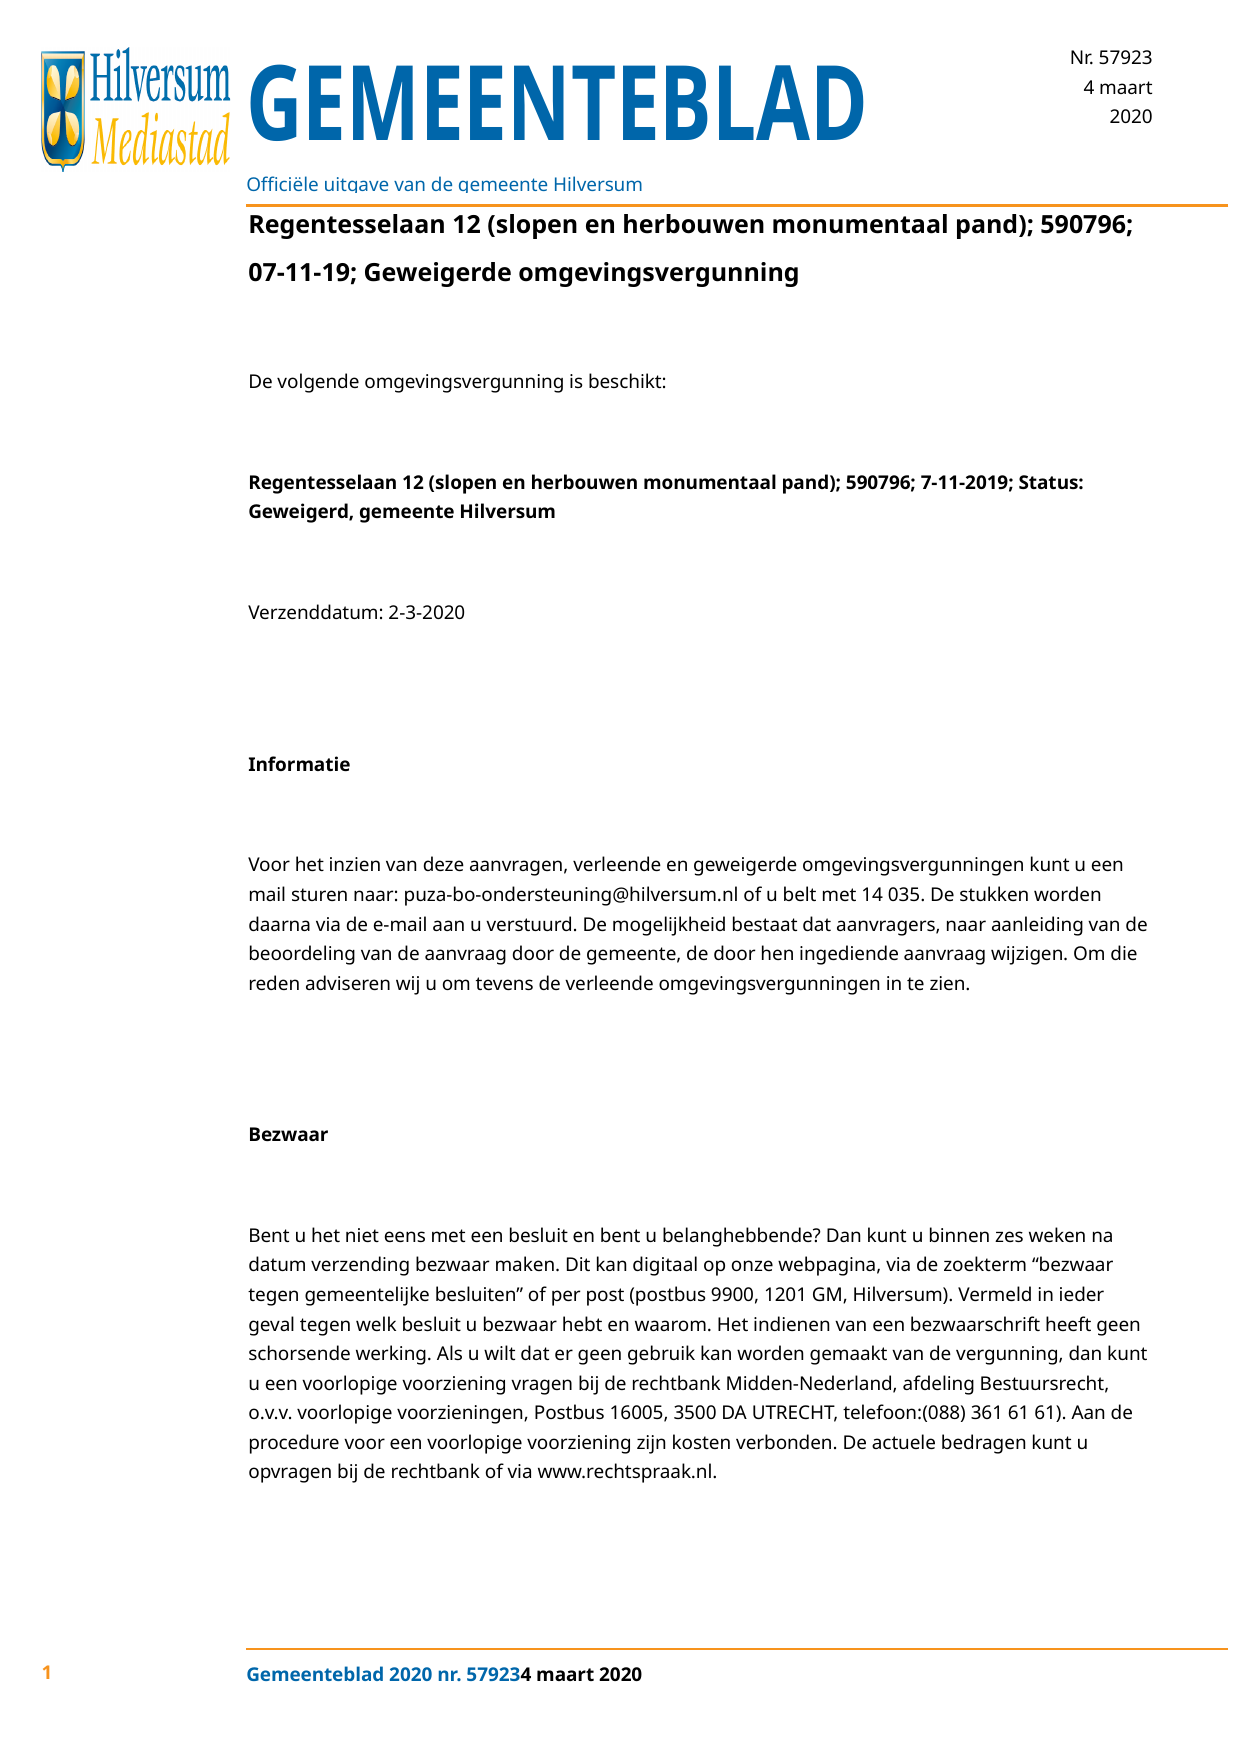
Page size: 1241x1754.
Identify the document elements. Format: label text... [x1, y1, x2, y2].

text Voor het inzien van deze aanvragen, verleende en geweigerde omgevingsvergunningen kunt u een mail sturen naar: puza-bo-ondersteuning@hilversum.nl of u belt met 14 035. De stukken worden daarna via de e-mail aan u verstuurd. De mogelijkheid bestaat dat aanvragers, naar aanleiding van de beoordeling van de aanvraag door de gemeente, de door hen ingediende aanvraag wijzigen. Om die reden adviseren wij u om tevens de verleende omgevingsvergunningen in te zien. [248, 852, 1152, 996]
text Informatie [248, 751, 1152, 777]
text Bezwaar [248, 1121, 1152, 1147]
text De volgende omgevingsvergunning is beschikt: [248, 368, 1152, 394]
text Regentesselaan 12 (slopen en herbouwen monumentaal pand); 590796; 7-11-2019; Status: Geweigerd, gemeente Hilversum [248, 469, 1152, 524]
text Regentesselaan 12 (slopen en herbouwen monumentaal pand); 590796; 07-11-19; Geweigerde omgevingsvergunning [248, 207, 1152, 288]
text Bent u het niet eens met een besluit en bent u belanghebbende? Dan kunt u binnen zes weken na datum verzending bezwaar maken. Dit kan digitaal op onze webpagina, via de zoekterm “bezwaar tegen gemeentelijke besluiten” of per post (postbus 9900, 1201 GM, Hilversum). Vermeld in ieder geval tegen welk besluit u bezwaar hebt en waarom. Het indienen van een bezwaarschrift heeft geen schorsende werking. Als u wilt dat er geen gebruik kan worden gemaakt van de vergunning, dan kunt u een voorlopige voorziening vragen bij de rechtbank Midden-Nederland, afdeling Bestuursrecht, o.v.v. voorlopige voorzieningen, Postbus 16005, 3500 DA UTRECHT, telefoon:(088) 361 61 61). Aan de procedure voor een voorlopige voorziening zijn kosten verbonden. De actuele bedragen kunt u opvragen bij de rechtbank of via www.rechtspraak.nl. [248, 1222, 1152, 1484]
picture [41, 47, 231, 172]
text Verzenddatum: 2-3-2020 [248, 599, 1152, 625]
